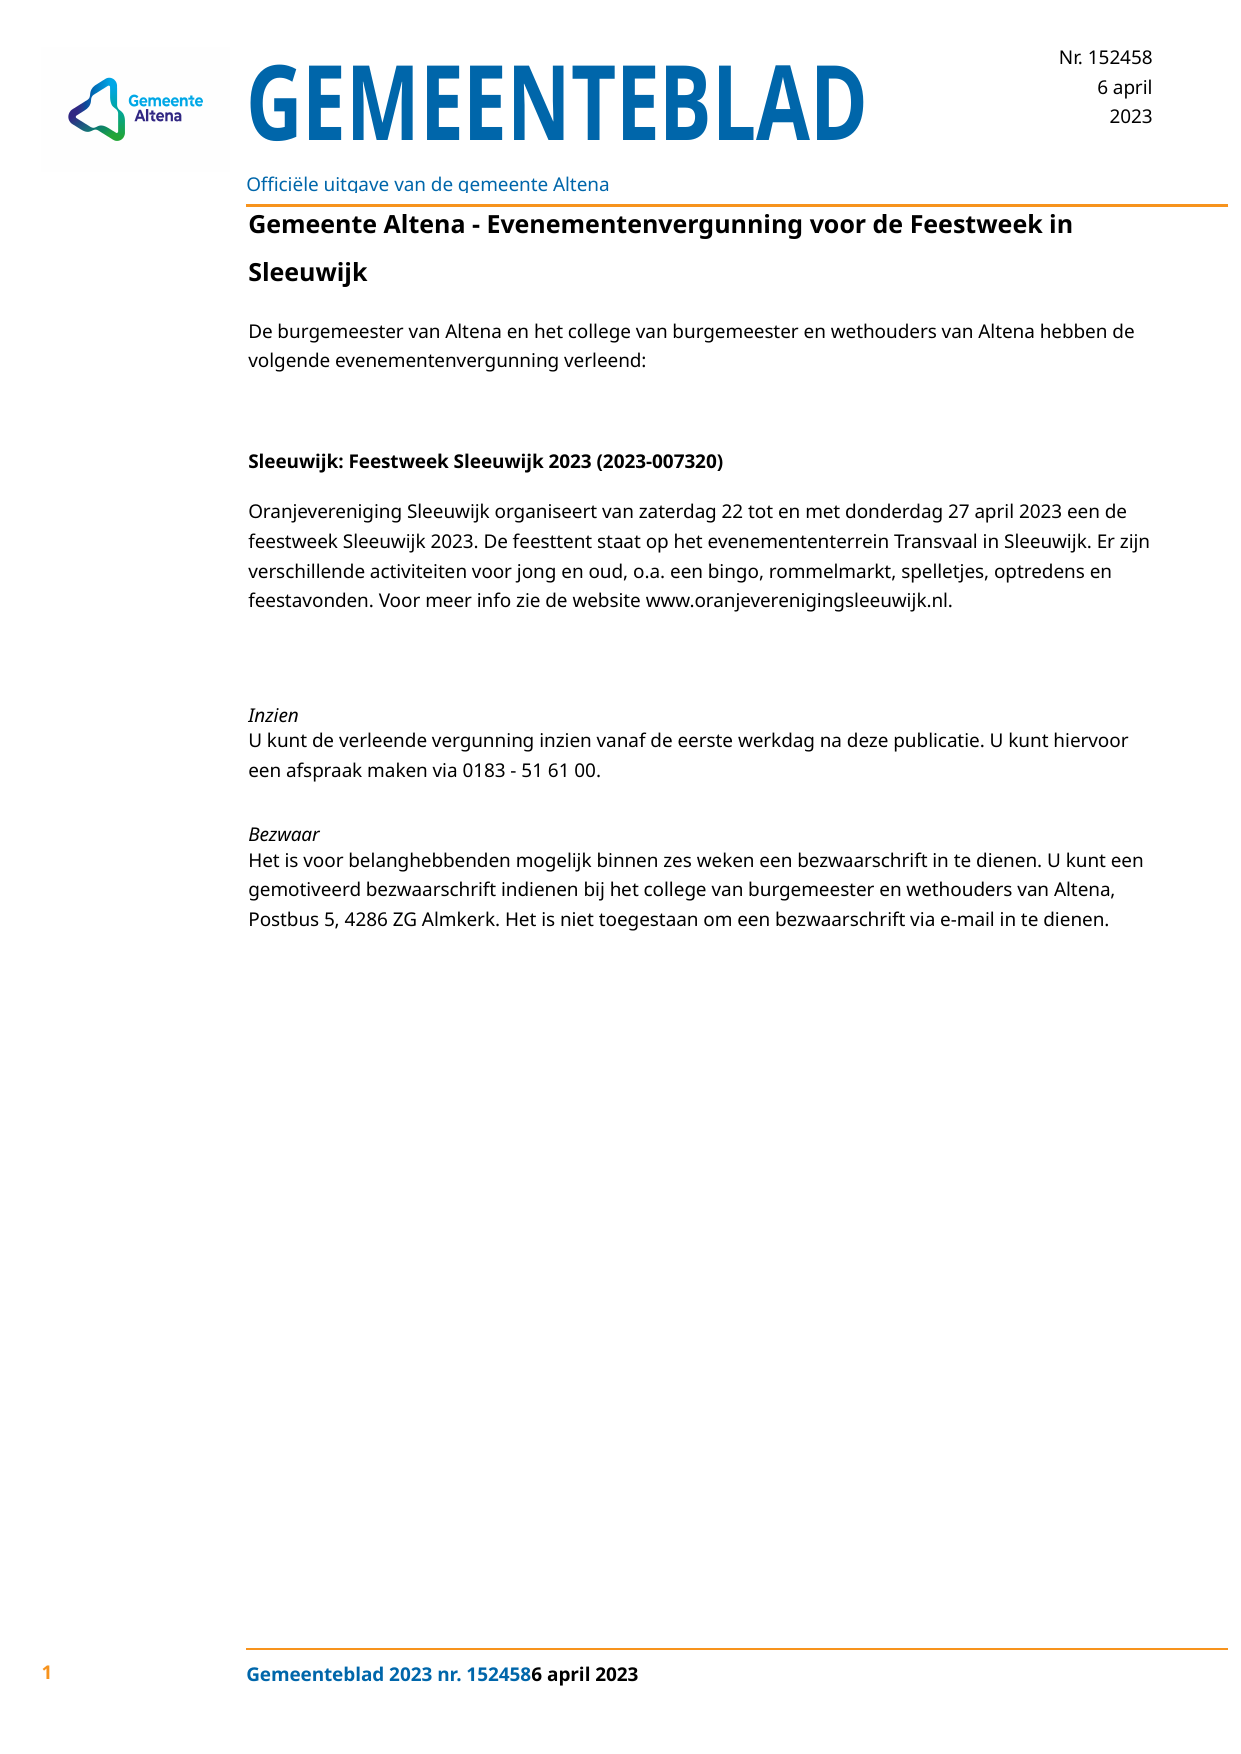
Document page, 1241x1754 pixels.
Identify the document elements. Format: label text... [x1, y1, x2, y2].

text U kunt de verleende vergunning inzien vanaf de eerste werkdag na deze publicatie. U kunt hiervoor een afspraak maken via 0183 - 51 61 00. [248, 728, 1152, 783]
text Sleeuwijk: Feestweek Sleeuwijk 2023 (2023-007320) [248, 448, 1152, 474]
text Bezwaar [248, 821, 1152, 847]
picture [41, 47, 231, 172]
text De burgemeester van Altena en het college van burgemeester en wethouders van Altena hebben de volgende evenementenvergunning verleend: [248, 318, 1152, 373]
text Inzien [248, 702, 1152, 728]
text Het is voor belanghebbenden mogelijk binnen zes weken een bezwaarschrift in te dienen. U kunt een gemotiveerd bezwaarschrift indienen bij het college van burgemeester en wethouders van Altena, Postbus 5, 4286 ZG Almkerk. Het is niet toegestaan om een bezwaarschrift via e-mail in te dienen. [248, 847, 1152, 932]
text Oranjevereniging Sleeuwijk organiseert van zaterdag 22 tot en met donderdag 27 april 2023 een de feestweek Sleeuwijk 2023. De feesttent staat op het evenemententerrein Transvaal in Sleeuwijk. Er zijn verschillende activiteiten voor jong en oud, o.a. een bingo, rommelmarkt, spelletjes, optredens en feestavonden. Voor meer info zie de website www.oranjeverenigingsleeuwijk.nl. [248, 499, 1152, 613]
text Gemeente Altena - Evenementenvergunning voor de Feestweek in Sleeuwijk [248, 207, 1152, 288]
